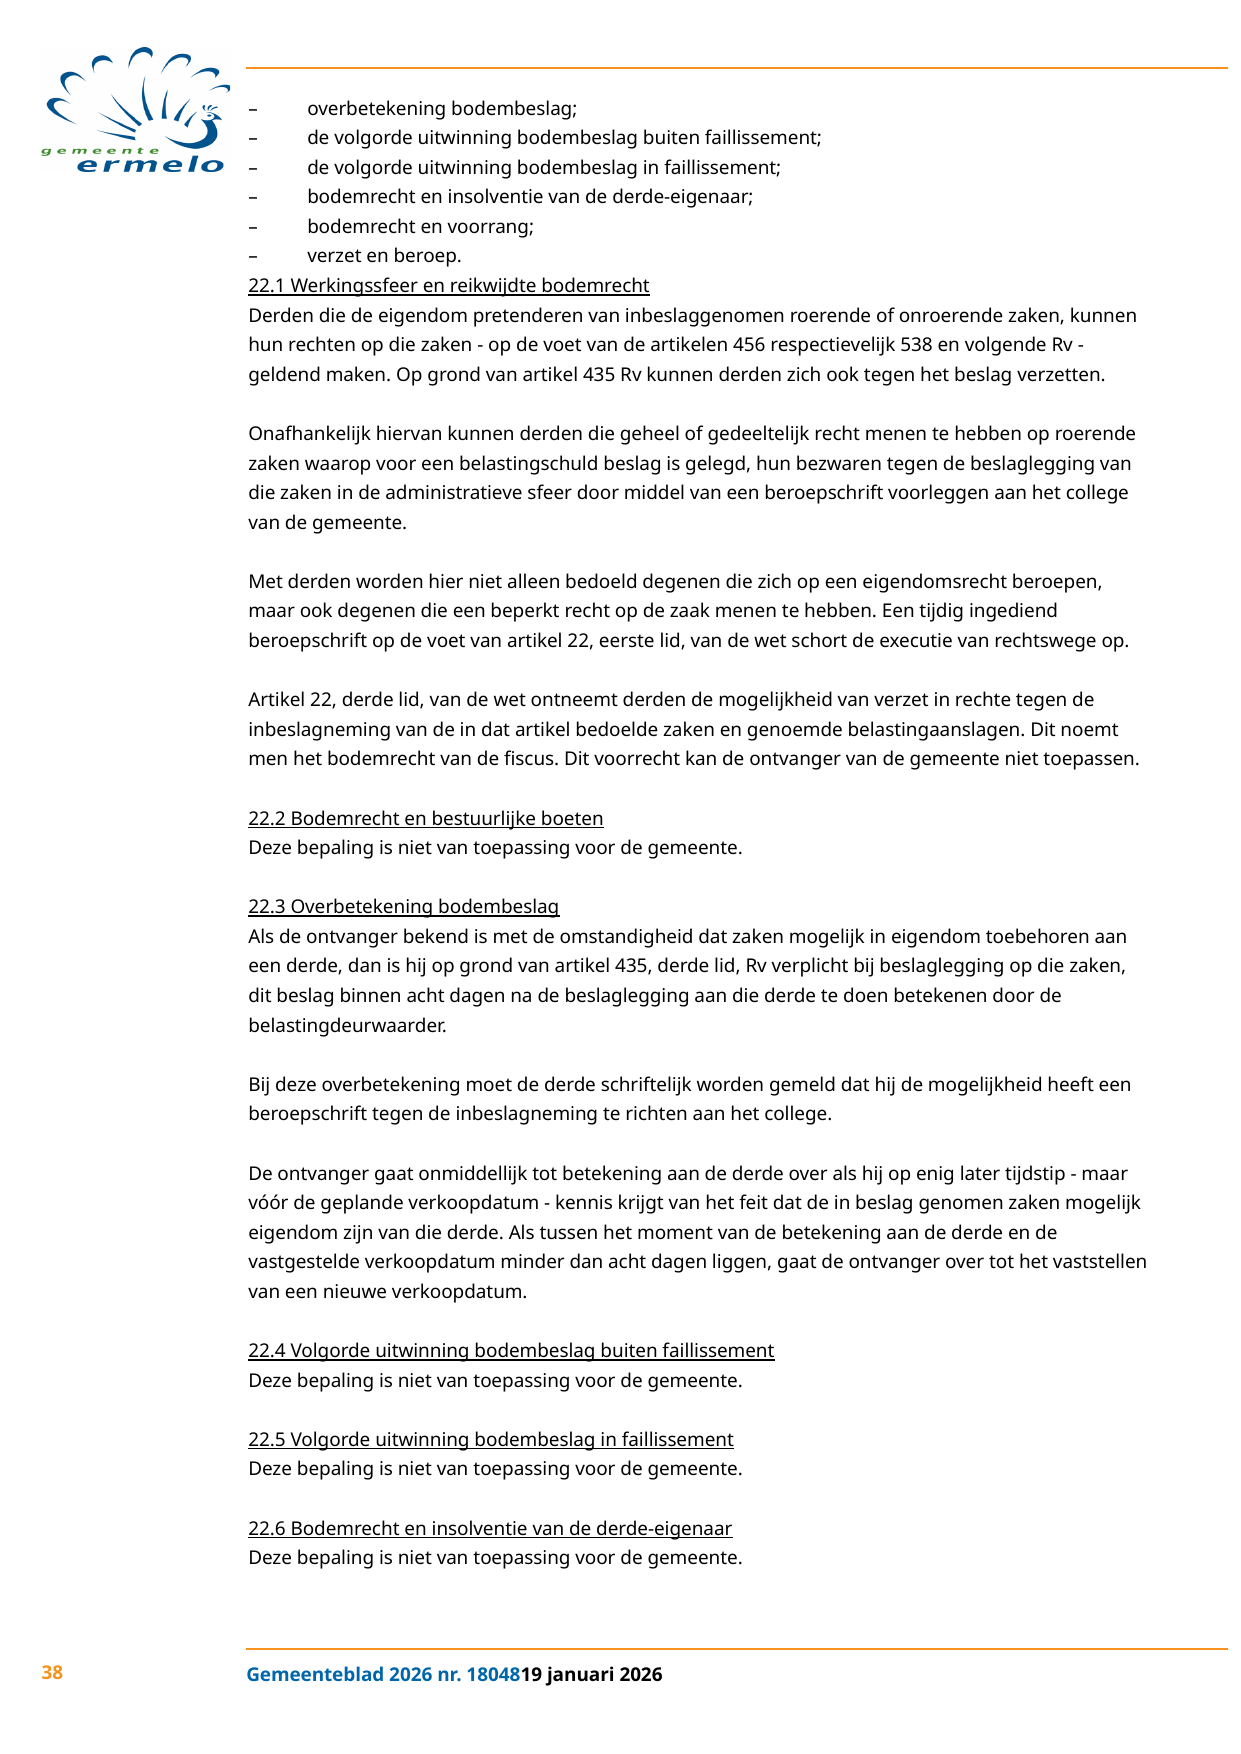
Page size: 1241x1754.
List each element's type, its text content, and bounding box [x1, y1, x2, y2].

text De ontvanger gaat onmiddellijk tot betekening aan de derde over als hij op enig later tijdstip - maar vóór de geplande verkoopdatum - kennis krijgt van het feit dat de in beslag genomen zaken mogelijk eigendom zijn van die derde. Als tussen het moment van de betekening aan de derde en de vastgestelde verkoopdatum minder dan acht dagen liggen, gaat de ontvanger over tot het vaststellen van een nieuwe verkoopdatum. [248, 1160, 1152, 1304]
text Deze bepaling is niet van toepassing voor de gemeente. [248, 1456, 1152, 1481]
text 22.5 Volgorde uitwinning bodembeslag in faillissement [248, 1426, 1152, 1452]
text Als de ontvanger bekend is met de omstandigheid dat zaken mogelijk in eigendom toebehoren aan een derde, dan is hij op grond van artikel 435, derde lid, Rv verplicht bij beslaglegging op die zaken, dit beslag binnen acht dagen na de beslaglegging aan die derde te doen betekenen door de belastingdeurwaarder. [248, 923, 1152, 1038]
text Bij deze overbetekening moet de derde schriftelijk worden gemeld dat hij de mogelijkheid heeft een beroepschrift tegen de inbeslagneming te richten aan het college. [248, 1071, 1152, 1126]
text Deze bepaling is niet van toepassing voor de gemeente. [248, 1544, 1152, 1570]
list bodemrecht en voorrang; [248, 213, 1152, 239]
list de volgorde uitwinning bodembeslag buiten faillissement; [248, 124, 1152, 150]
list bodemrecht en insolventie van de derde-eigenaar; [248, 183, 1152, 209]
picture [41, 47, 231, 172]
text 22.3 Overbetekening bodembeslag [248, 893, 1152, 919]
text 22.1 Werkingssfeer en reikwijdte bodemrecht [248, 272, 1152, 298]
text Derden die de eigendom pretenderen van inbeslaggenomen roerende of onroerende zaken, kunnen hun rechten op die zaken - op de voet van de artikelen 456 respectievelijk 538 en volgende Rv - geldend maken. Op grond van artikel 435 Rv kunnen derden zich ook tegen het beslag verzetten. [248, 302, 1152, 387]
text Onafhankelijk hiervan kunnen derden die geheel of gedeeltelijk recht menen te hebben op roerende zaken waarop voor een belastingschuld beslag is gelegd, hun bezwaren tegen de beslaglegging van die zaken in de administratieve sfeer door middel van een beroepschrift voorleggen aan het college van de gemeente. [248, 420, 1152, 535]
text Deze bepaling is niet van toepassing voor de gemeente. [248, 1367, 1152, 1393]
list de volgorde uitwinning bodembeslag in faillissement; [248, 154, 1152, 180]
text Artikel 22, derde lid, van de wet ontneemt derden de mogelijkheid van verzet in rechte tegen de inbeslagneming van de in dat artikel bedoelde zaken en genoemde belastingaanslagen. Dit noemt men het bodemrecht van de fiscus. Dit voorrecht kan de ontvanger van de gemeente niet toepassen. [248, 686, 1152, 771]
text Deze bepaling is niet van toepassing voor de gemeente. [248, 834, 1152, 860]
text Met derden worden hier niet alleen bedoeld degenen die zich op een eigendomsrecht beroepen, maar ook degenen die een beperkt recht op de zaak menen te hebben. Een tijdig ingediend beroepschrift op de voet van artikel 22, eerste lid, van de wet schort de executie van rechtswege op. [248, 568, 1152, 653]
text 22.6 Bodemrecht en insolventie van de derde-eigenaar [248, 1515, 1152, 1541]
text 22.2 Bodemrecht en bestuurlijke boeten [248, 805, 1152, 831]
text 22.4 Volgorde uitwinning bodembeslag buiten faillissement [248, 1337, 1152, 1363]
list overbetekening bodembeslag; [248, 95, 1152, 121]
list verzet en beroep. [248, 243, 1152, 268]
